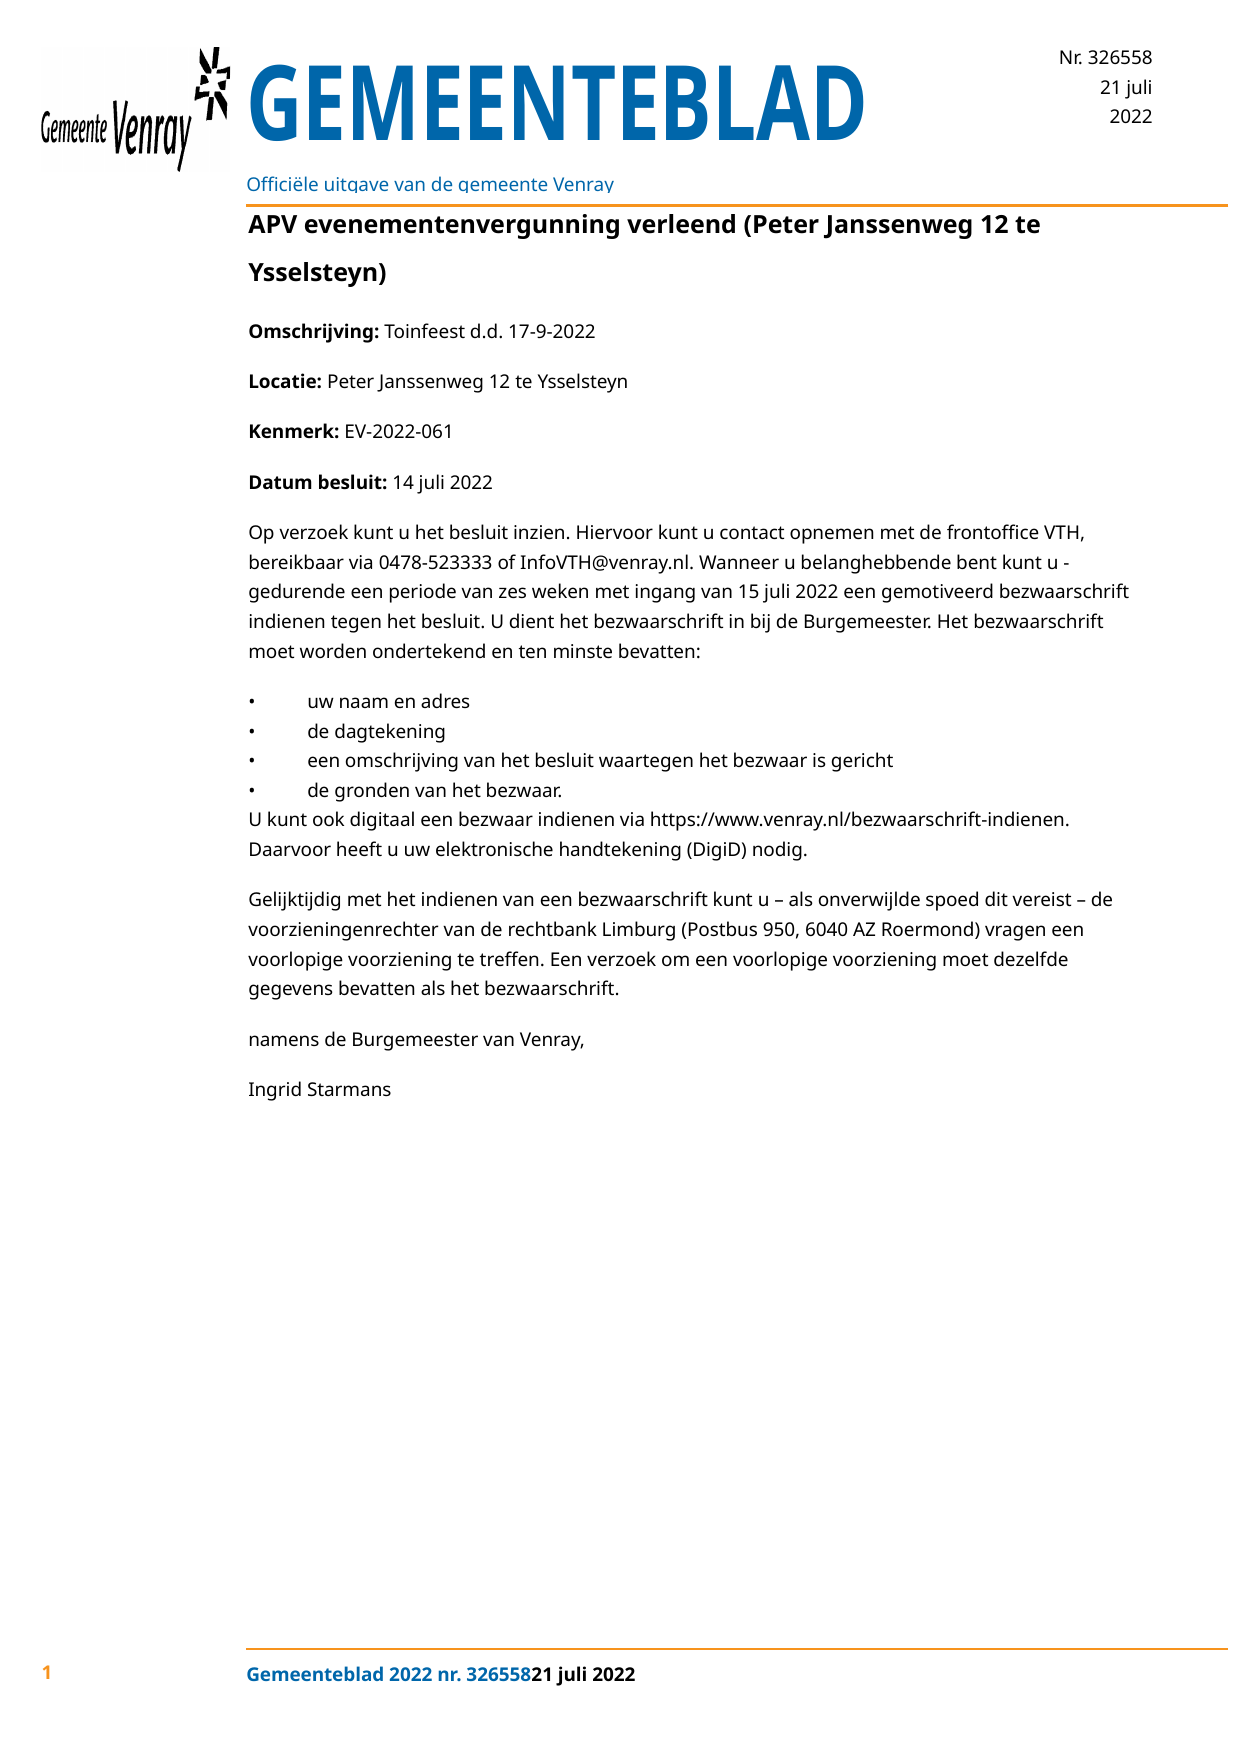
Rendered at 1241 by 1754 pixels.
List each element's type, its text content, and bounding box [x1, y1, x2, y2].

text U kunt ook digitaal een bezwaar indienen via https://www.venray.nl/bezwaarschrift-indienen. Daarvoor heeft u uw elektronische handtekening (DigiD) nodig. [248, 807, 1152, 862]
text Kenmerk: EV-2022-061 [248, 419, 1152, 444]
text Gelijktijdig met het indienen van een bezwaarschrift kunt u – als onverwijlde spoed dit vereist – de voorzieningenrechter van de rechtbank Limburg (Postbus 950, 6040 AZ Roermond) vragen een voorlopige voorziening te treffen. Een verzoek om een voorlopige voorziening moet dezelfde gegevens bevatten als het bezwaarschrift. [248, 887, 1152, 1001]
list een omschrijving van het besluit waartegen het bezwaar is gericht [248, 747, 1152, 773]
list uw naam en adres [248, 688, 1152, 714]
text APV evenementenvergunning verleend (Peter Janssenweg 12 te Ysselsteyn) [248, 207, 1152, 288]
picture [41, 47, 231, 172]
text Locatie: Peter Janssenweg 12 te Ysselsteyn [248, 368, 1152, 394]
text Omschrijving: Toinfeest d.d. 17-9-2022 [248, 318, 1152, 344]
list de gronden van het bezwaar. [248, 777, 1152, 803]
text Op verzoek kunt u het besluit inzien. Hiervoor kunt u contact opnemen met de frontoffice VTH, bereikbaar via 0478-523333 of InfoVTH@venray.nl. Wanneer u belanghebbende bent kunt u - gedurende een periode van zes weken met ingang van 15 juli 2022 een gemotiveerd bezwaarschrift indienen tegen het besluit. U dient het bezwaarschrift in bij de Burgemeester. Het bezwaarschrift moet worden ondertekend en ten minste bevatten: [248, 519, 1152, 664]
text Ingrid Starmans [248, 1076, 1152, 1102]
list de dagtekening [248, 718, 1152, 744]
text namens de Burgemeester van Venray, [248, 1026, 1152, 1052]
text Datum besluit: 14 juli 2022 [248, 469, 1152, 495]
